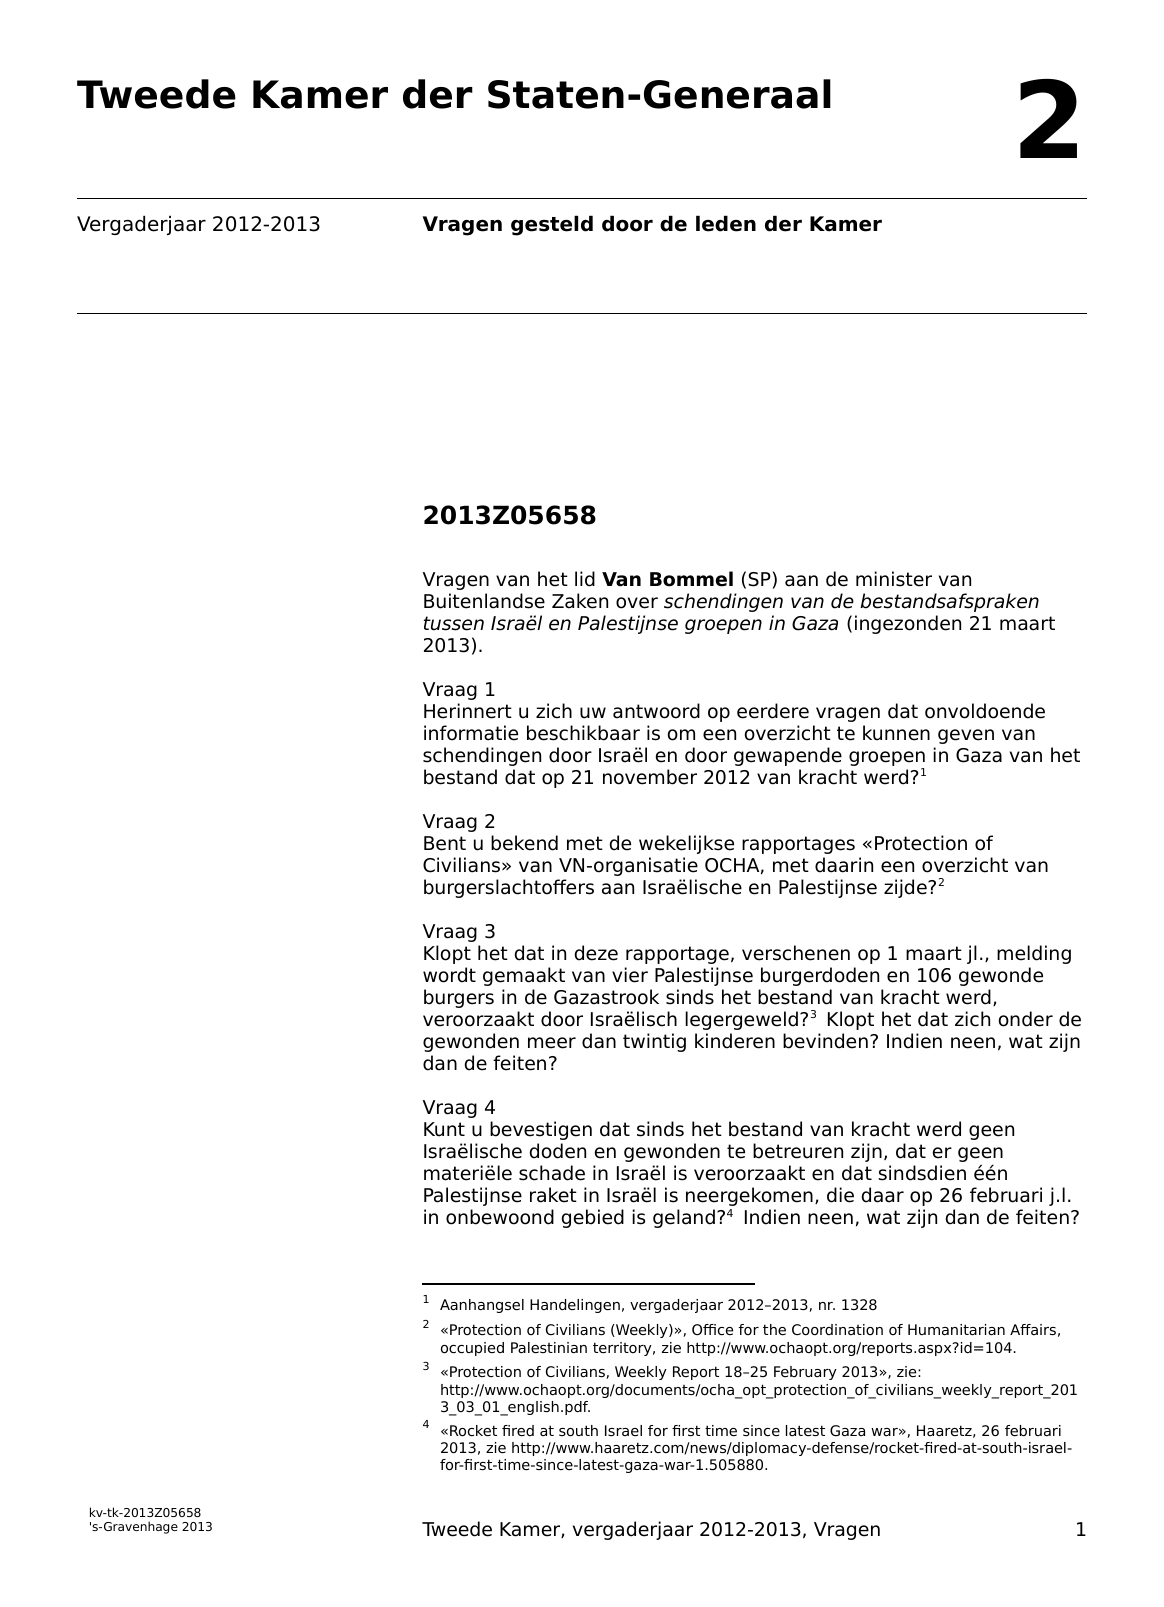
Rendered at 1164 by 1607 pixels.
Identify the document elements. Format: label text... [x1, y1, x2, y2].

table_header 2 [886, 59, 1087, 198]
text 's-Gravenhage 2013 [88, 1520, 323, 1534]
text 2013Z05658 [422, 501, 1087, 531]
table_cell Vergaderjaar 2012-2013 [77, 199, 422, 313]
text «Rocket fired at south Israel for first time since latest Gaza war», Haaretz, 26 februari 2013, zie http://www.haaretz.com/news/diplomacy-defense/rocket-fired-at-south-israel-for-first-time-since-latest-gaza-war-1.505880. [422, 1418, 1087, 1474]
text Vraag 1 [422, 679, 1087, 701]
text «Protection of Civilians, Weekly Report 18–25 February 2013», zie: http://www.ochaopt.org/documents/ocha_opt_protection_of_civilians_weekly_report_2013_03_01_english.pdf. [422, 1360, 1087, 1416]
text Vraag 3 [422, 921, 1087, 943]
text Vraag 4 [422, 1097, 1087, 1119]
text Vraag 2 [422, 811, 1087, 833]
text Aanhangsel Handelingen, vergaderjaar 2012–2013, nr. 1328 [422, 1293, 1087, 1315]
text Bent u bekend met de wekelijkse rapportages «Protection of Civilians» van VN-organisatie OCHA, met daarin een overzicht van burgerslachtoffers aan Israëlische en Palestijnse zijde? [422, 833, 1087, 899]
text Klopt het dat in deze rapportage, verschenen op 1 maart jl., melding wordt gemaakt van vier Palestijnse burgerdoden en 106 gewonde burgers in de Gazastrook sinds het bestand van kracht werd, veroorzaakt door Israëlisch legergeweld? Klopt het dat zich onder de gewonden meer dan twintig kinderen bevinden? Indien neen, wat zijn dan de feiten? [422, 943, 1087, 1075]
text «Protection of Civilians (Weekly)», Office for the Coordination of Humanitarian Affairs, occupied Palestinian territory, zie http://www.ochaopt.org/reports.aspx?id=104. [422, 1318, 1087, 1357]
table_cell Vragen gesteld door de leden der Kamer [422, 199, 1087, 313]
text Kunt u bevestigen dat sinds het bestand van kracht werd geen Israëlische doden en gewonden te betreuren zijn, dat er geen materiële schade in Israël is veroorzaakt en dat sindsdien één Palestijnse raket in Israël is neergekomen, die daar op 26 februari j.l. in onbewoond gebied is geland? Indien neen, wat zijn dan de feiten? [422, 1119, 1087, 1229]
text kv-tk-2013Z05658 [88, 1506, 323, 1520]
text Vragen van het lid Van Bommel (SP) aan de minister van Buitenlandse Zaken over schendingen van de bestandsafspraken tussen Israël en Palestijnse groepen in Gaza (ingezonden 21 maart 2013). [422, 569, 1087, 657]
table_header Tweede Kamer der Staten-Generaal [77, 59, 886, 198]
text Herinnert u zich uw antwoord op eerdere vragen dat onvoldoende informatie beschikbaar is om een overzicht te kunnen geven van schendingen door Israël en door gewapende groepen in Gaza van het bestand dat op 21 november 2012 van kracht werd? [422, 701, 1087, 789]
